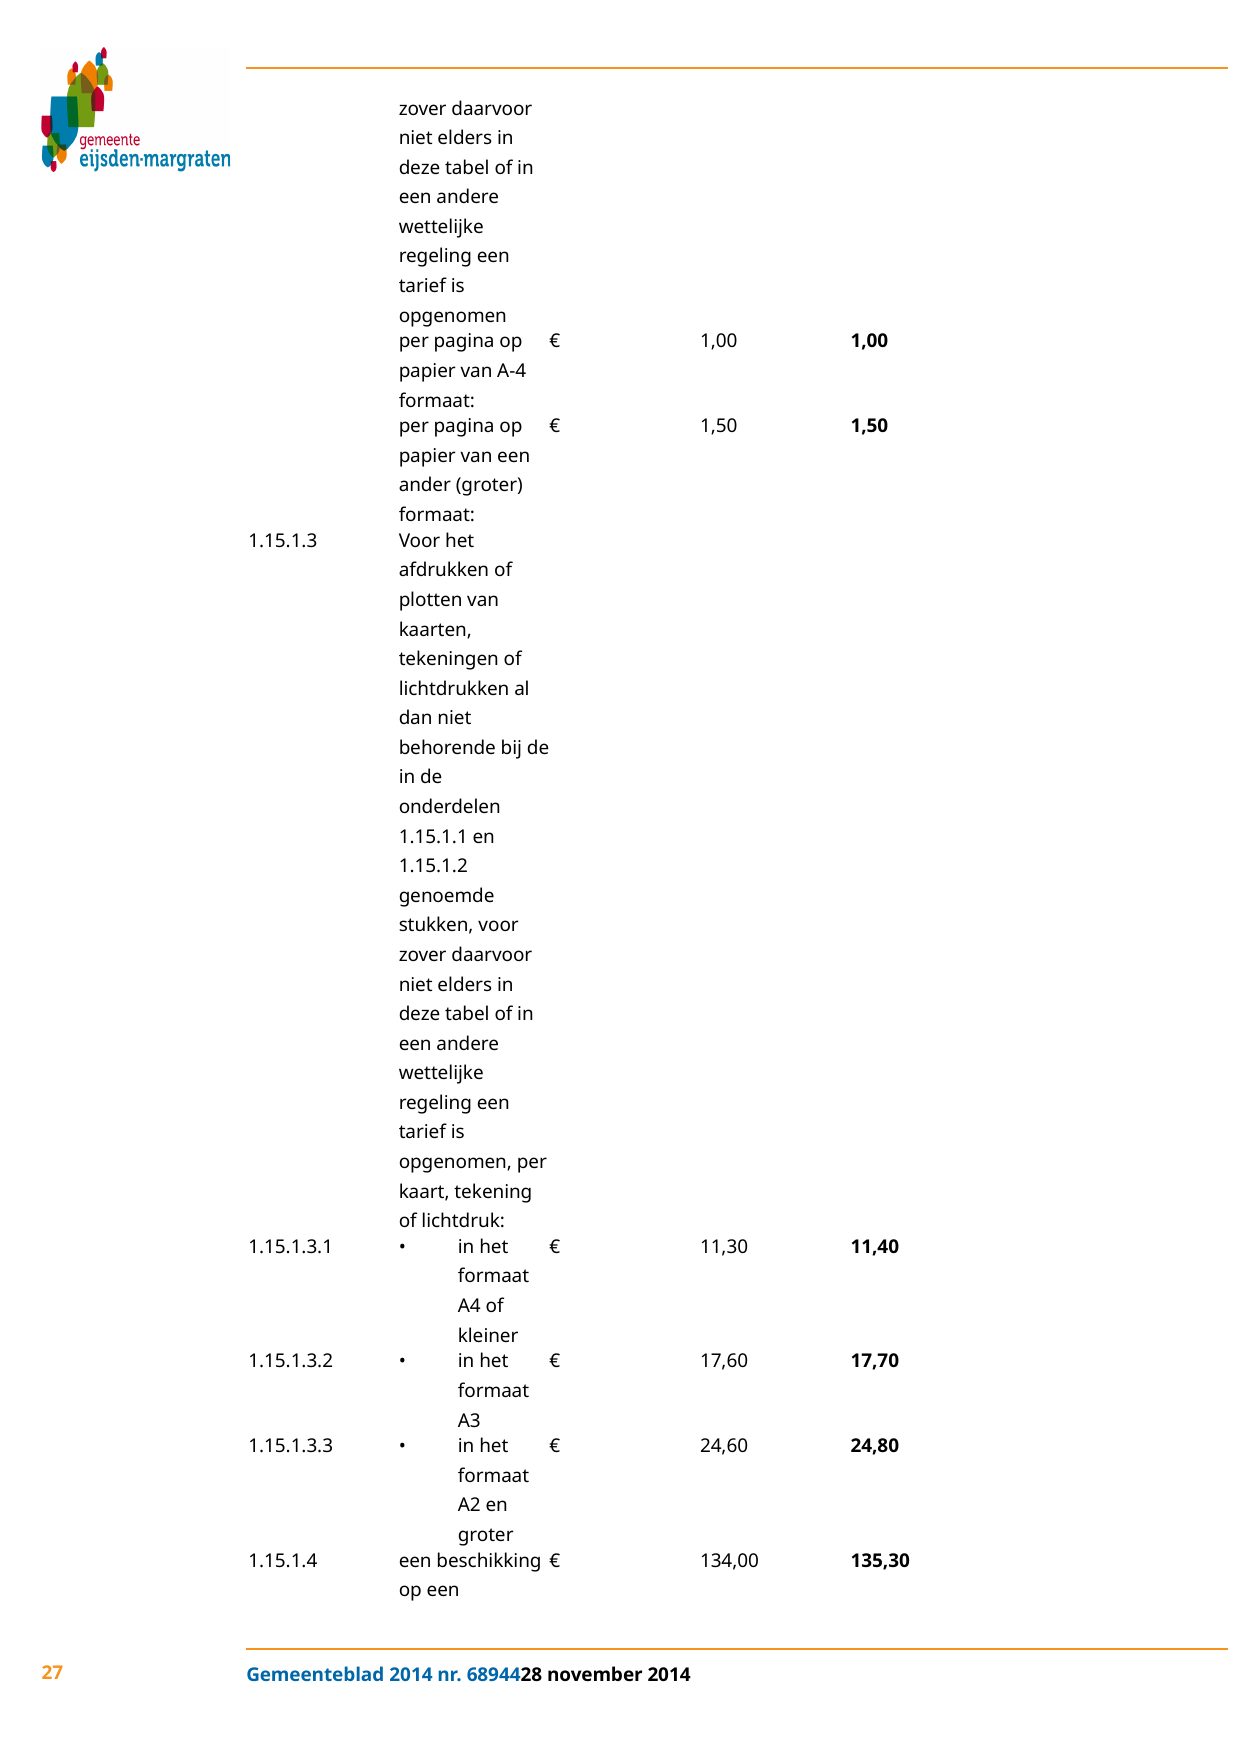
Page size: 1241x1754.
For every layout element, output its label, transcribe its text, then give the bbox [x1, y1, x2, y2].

table_cell € [549, 328, 700, 412]
table_cell 11,40 [850, 1233, 1001, 1348]
table_cell € [549, 1433, 700, 1547]
table_cell zover daarvoor niet elders in deze tabel of in een andere wettelijke regeling een tarief is opgenomen [399, 95, 549, 328]
table_cell [248, 95, 398, 328]
table_cell 24,80 [850, 1433, 1001, 1547]
table_cell 1.15.1.4 [248, 1547, 398, 1602]
table_cell 17,60 [700, 1348, 850, 1432]
table_cell per pagina op papier van A-4 formaat: [399, 328, 549, 412]
table_cell 1.15.1.3 [248, 527, 398, 1233]
table_cell € [549, 1348, 700, 1432]
table_cell 1,50 [850, 413, 1001, 527]
table_cell 24,60 [700, 1433, 850, 1547]
table_cell 1.15.1.3.2 [248, 1348, 398, 1432]
table_cell € [549, 1233, 700, 1348]
table_cell 1,50 [700, 413, 850, 527]
table_cell in het formaat A2 en groter [399, 1433, 549, 1547]
table_cell een beschikking op een [399, 1547, 549, 1602]
table_cell in het formaat A4 of kleiner [399, 1233, 549, 1348]
table_cell [549, 95, 700, 328]
table_cell 1,00 [700, 328, 850, 412]
table_cell 1.15.1.3.3 [248, 1433, 398, 1547]
table_cell [700, 95, 850, 328]
table_cell [850, 527, 1001, 1233]
table_cell 1,00 [850, 328, 1001, 412]
table_cell [700, 527, 850, 1233]
table_cell in het formaat A3 [399, 1348, 549, 1432]
table_cell per pagina op papier van een ander (groter) formaat: [399, 413, 549, 527]
table_cell [850, 95, 1001, 328]
table_cell [549, 527, 700, 1233]
table_cell 135,30 [850, 1547, 1001, 1602]
table_cell 1.15.1.3.1 [248, 1233, 398, 1348]
table_cell 17,70 [850, 1348, 1001, 1432]
table_cell € [549, 413, 700, 527]
table_cell 11,30 [700, 1233, 850, 1348]
table_cell [248, 413, 398, 527]
picture [41, 47, 231, 172]
table_cell € [549, 1547, 700, 1602]
table_cell [248, 328, 398, 412]
table_cell 134,00 [700, 1547, 850, 1602]
table_cell Voor het afdrukken of plotten van kaarten, tekeningen of lichtdrukken al dan niet behorende bij de in de onderdelen 1.15.1.1 en 1.15.1.2 genoemde stukken, voor zover daarvoor niet elders in deze tabel of in een andere wettelijke regeling een tarief is opgenomen, per kaart, tekening of lichtdruk: [399, 527, 549, 1233]
